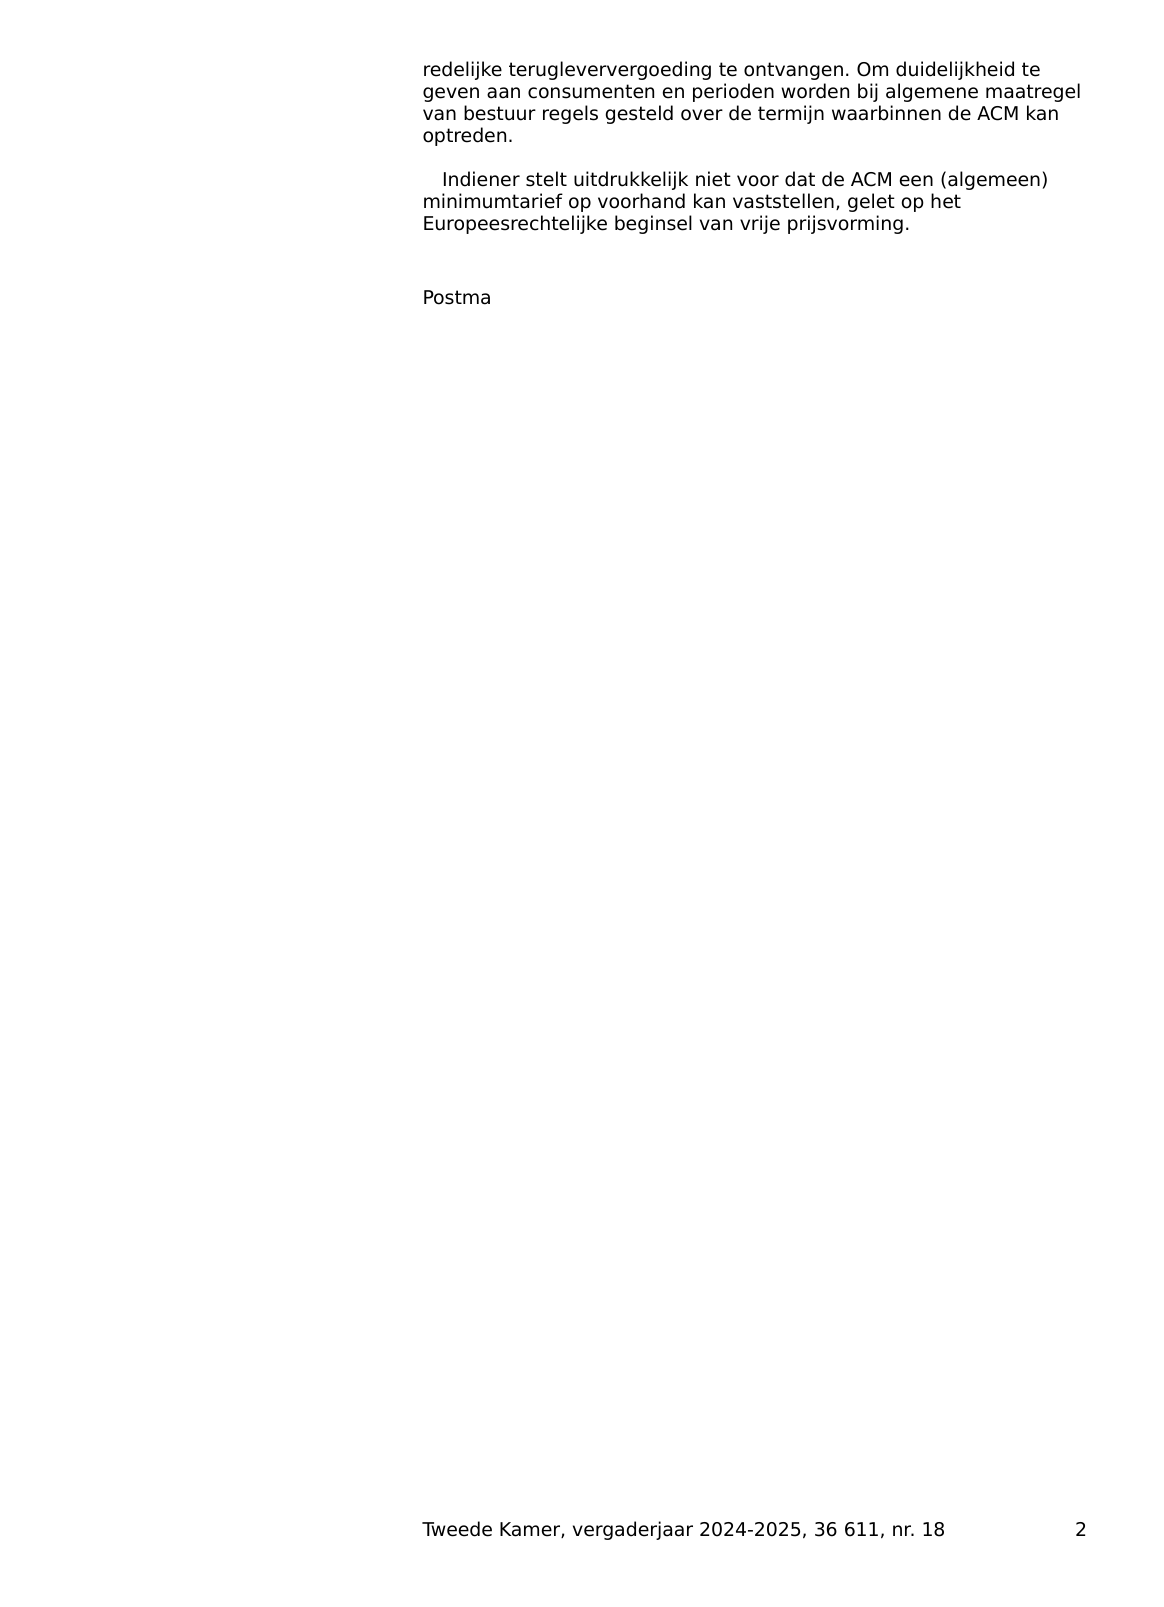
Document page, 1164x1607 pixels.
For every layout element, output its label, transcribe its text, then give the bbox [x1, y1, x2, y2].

text Postma [422, 265, 1087, 309]
text Indiener stelt uitdrukkelijk niet voor dat de ACM een (algemeen) minimumtarief op voorhand kan vaststellen, gelet op het Europeesrechtelijke beginsel van vrije prijsvorming. [422, 169, 1087, 235]
text redelijke terugleververgoeding te ontvangen. Om duidelijkheid te geven aan consumenten en perioden worden bij algemene maatregel van bestuur regels gesteld over de termijn waarbinnen de ACM kan optreden. [422, 59, 1087, 147]
